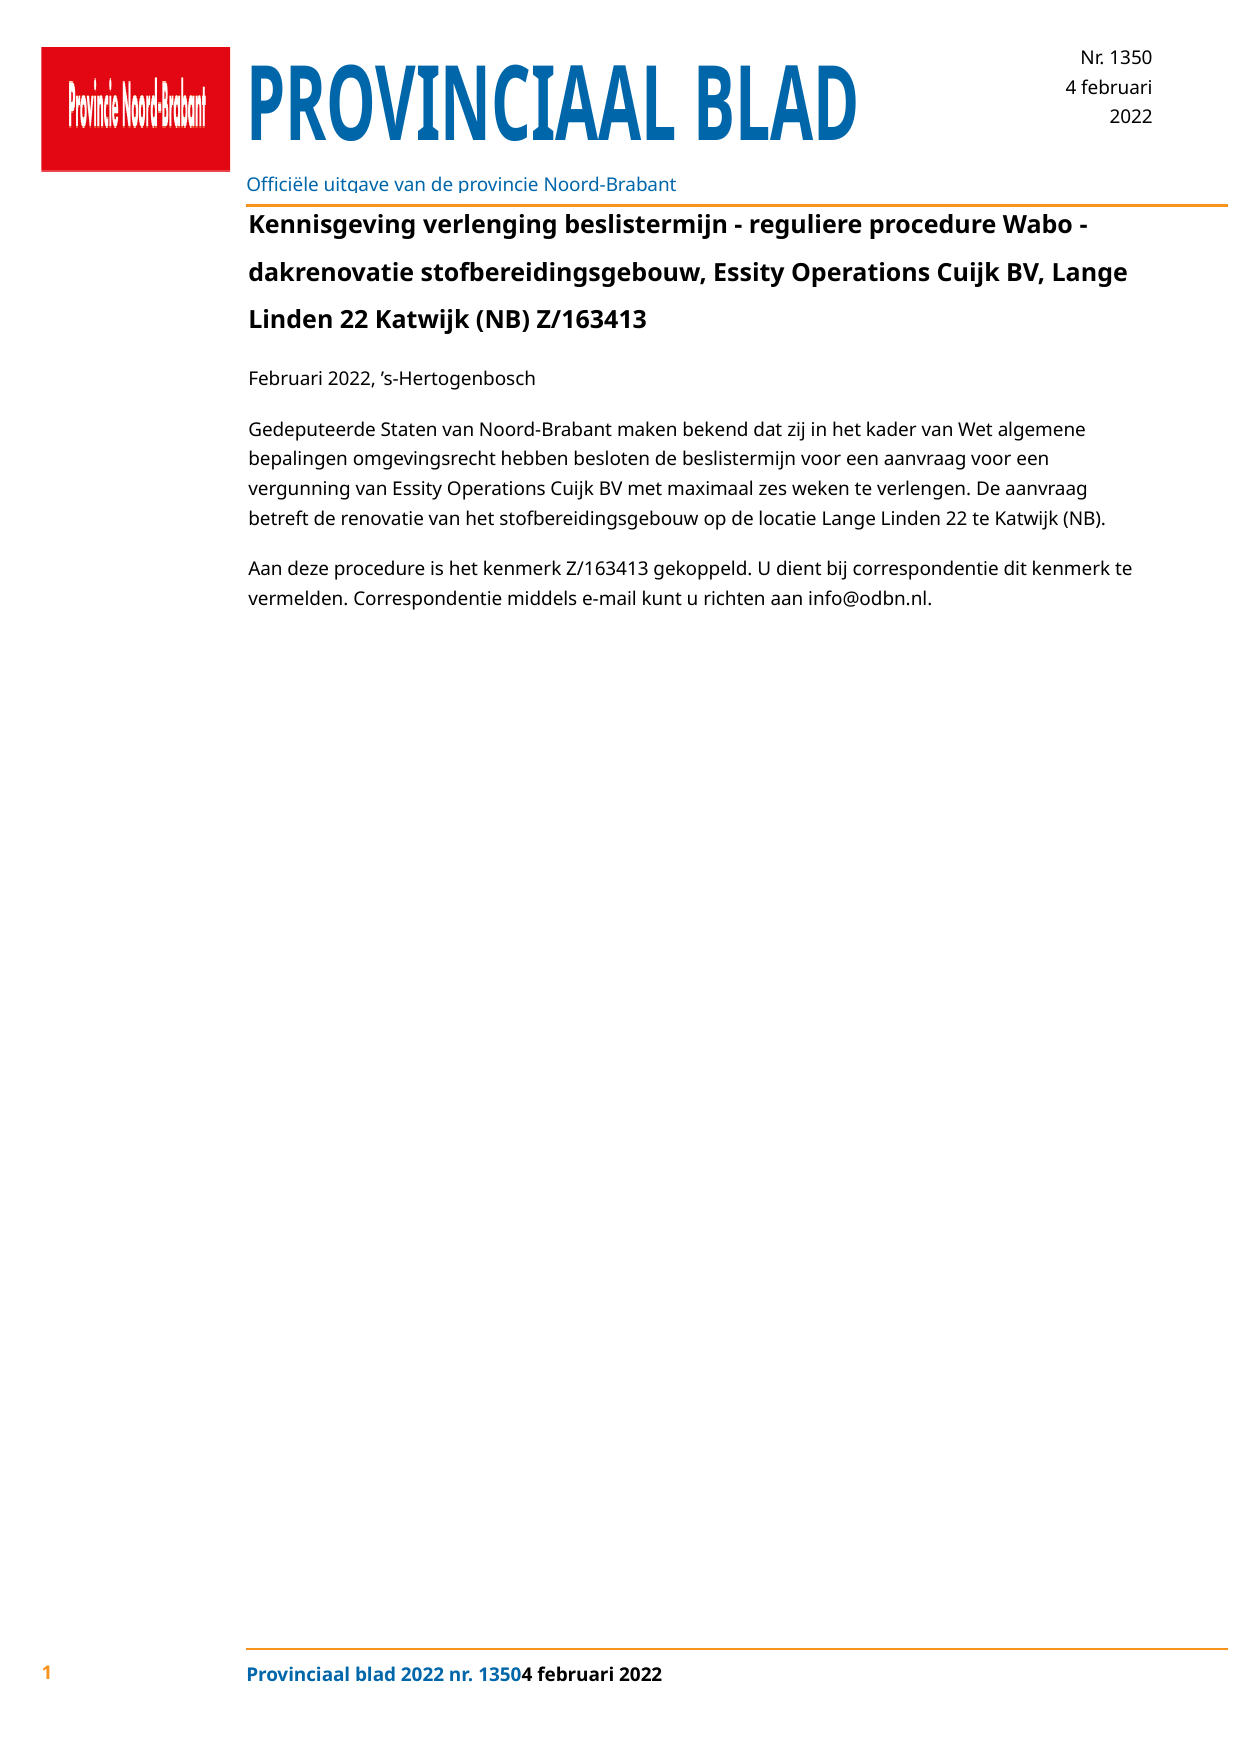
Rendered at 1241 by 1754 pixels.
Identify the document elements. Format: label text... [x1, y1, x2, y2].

text Februari 2022, ’s-Hertogenbosch [248, 366, 1152, 391]
text Kennisgeving verlenging beslistermijn - reguliere procedure Wabo - dakrenovatie stofbereidingsgebouw, Essity Operations Cuijk BV, Lange Linden 22 Katwijk (NB) Z/163413 [248, 207, 1152, 336]
picture [41, 47, 231, 172]
text Gedeputeerde Staten van Noord-Brabant maken bekend dat zij in het kader van Wet algemene bepalingen omgevingsrecht hebben besloten de beslistermijn voor een aanvraag voor een vergunning van Essity Operations Cuijk BV met maximaal zes weken te verlengen. De aanvraag betreft de renovatie van het stofbereidingsgebouw op de locatie Lange Linden 22 te Katwijk (NB). [248, 416, 1152, 530]
text Aan deze procedure is het kenmerk Z/163413 gekoppeld. U dient bij correspondentie dit kenmerk te vermelden. Correspondentie middels e-mail kunt u richten aan info@odbn.nl. [248, 555, 1152, 610]
